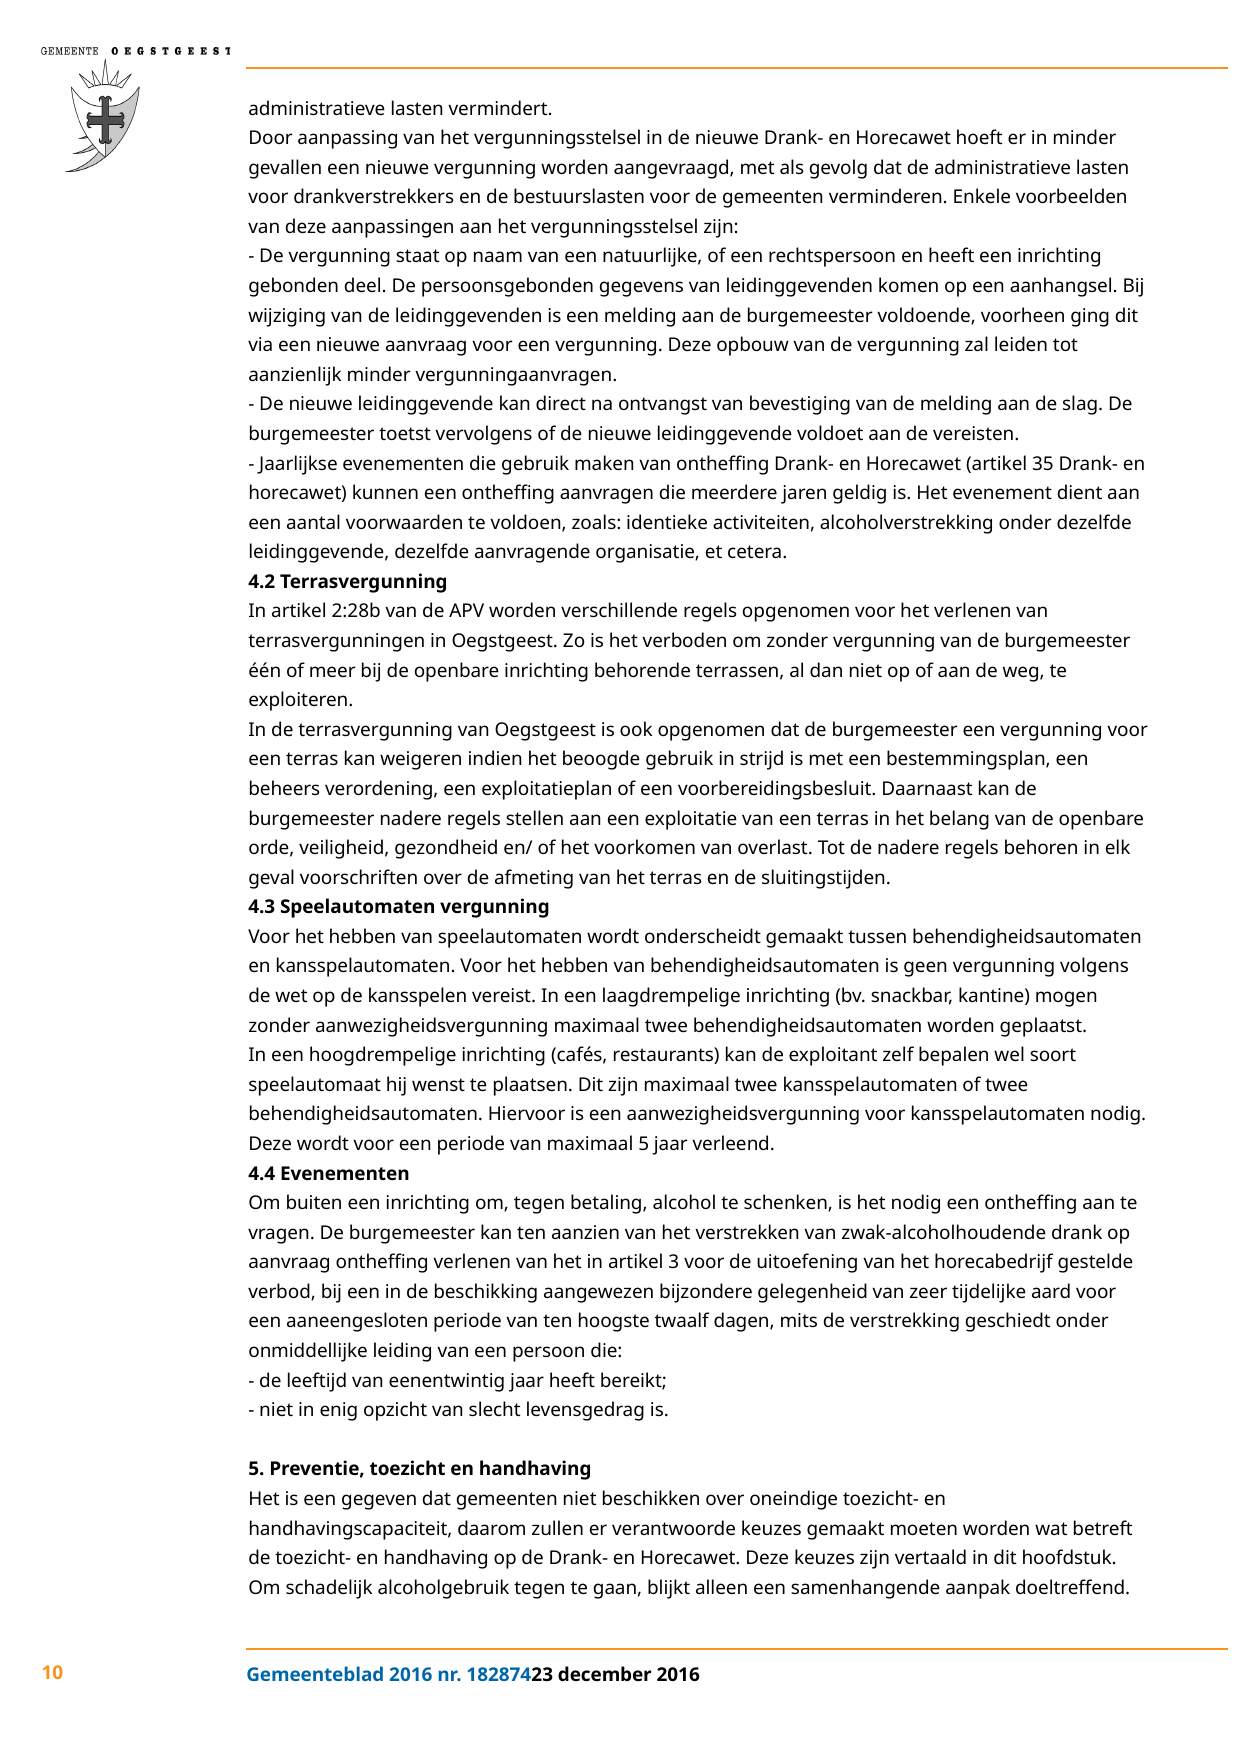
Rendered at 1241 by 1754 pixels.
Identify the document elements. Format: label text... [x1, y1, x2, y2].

picture [41, 47, 231, 172]
text - de leeftijd van eenentwintig jaar heeft bereikt; [248, 1367, 1152, 1393]
text In artikel 2:28b van de APV worden verschillende regels opgenomen voor het verlenen van terrasvergunningen in Oegstgeest. Zo is het verboden om zonder vergunning van de burgemeester één of meer bij de openbare inrichting behorende terrassen, al dan niet op of aan de weg, te exploiteren. [248, 598, 1152, 712]
text Het is een gegeven dat gemeenten niet beschikken over oneindige toezicht- en handhavingscapaciteit, daarom zullen er verantwoorde keuzes gemaakt moeten worden wat betreft de toezicht- en handhaving op de Drank- en Horecawet. Deze keuzes zijn vertaald in dit hoofdstuk. Om schadelijk alcoholgebruik tegen te gaan, blijkt alleen een samenhangende aanpak doeltreffend. [248, 1485, 1152, 1600]
text In een hoogdrempelige inrichting (cafés, restaurants) kan de exploitant zelf bepalen wel soort speelautomaat hij wenst te plaatsen. Dit zijn maximaal twee kansspelautomaten of twee behendigheidsautomaten. Hiervoor is een aanwezigheidsvergunning voor kansspelautomaten nodig. Deze wordt voor een periode van maximaal 5 jaar verleend. [248, 1041, 1152, 1156]
text Door aanpassing van het vergunningsstelsel in de nieuwe Drank- en Horecawet hoeft er in minder gevallen een nieuwe vergunning worden aangevraagd, met als gevolg dat de administratieve lasten voor drankverstrekkers en de bestuurslasten voor de gemeenten verminderen. Enkele voorbeelden van deze aanpassingen aan het vergunningsstelsel zijn: [248, 124, 1152, 239]
text 4.2 Terrasvergunning [248, 568, 1152, 594]
text administratieve lasten vermindert. [248, 95, 1152, 121]
text - De nieuwe leidinggevende kan direct na ontvangst van bevestiging van de melding aan de slag. De burgemeester toetst vervolgens of de nieuwe leidinggevende voldoet aan de vereisten. [248, 391, 1152, 446]
text - niet in enig opzicht van slecht levensgedrag is. [248, 1396, 1152, 1422]
text - De vergunning staat op naam van een natuurlijke, of een rechtspersoon en heeft een inrichting gebonden deel. De persoonsgebonden gegevens van leidinggevenden komen op een aanhangsel. Bij wijziging van de leidinggevenden is een melding aan de burgemeester voldoende, voorheen ging dit via een nieuwe aanvraag voor een vergunning. Deze opbouw van de vergunning zal leiden tot aanzienlijk minder vergunningaanvragen. [248, 243, 1152, 387]
text Om buiten een inrichting om, tegen betaling, alcohol te schenken, is het nodig een ontheffing aan te vragen. De burgemeester kan ten aanzien van het verstrekken van zwak-alcoholhoudende drank op aanvraag ontheffing verlenen van het in artikel 3 voor de uitoefening van het horecabedrijf gestelde verbod, bij een in de beschikking aangewezen bijzondere gelegenheid van zeer tijdelijke aard voor een aaneengesloten periode van ten hoogste twaalf dagen, mits de verstrekking geschiedt onder onmiddellijke leiding van een persoon die: [248, 1189, 1152, 1363]
text - Jaarlijkse evenementen die gebruik maken van ontheffing Drank- en Horecawet (artikel 35 Drank- en horecawet) kunnen een ontheffing aanvragen die meerdere jaren geldig is. Het evenement dient aan een aantal voorwaarden te voldoen, zoals: identieke activiteiten, alcoholverstrekking onder dezelfde leidinggevende, dezelfde aanvragende organisatie, et cetera. [248, 450, 1152, 564]
text 4.3 Speelautomaten vergunning [248, 893, 1152, 919]
text Voor het hebben van speelautomaten wordt onderscheidt gemaakt tussen behendigheidsautomaten en kansspelautomaten. Voor het hebben van behendigheidsautomaten is geen vergunning volgens de wet op de kansspelen vereist. In een laagdrempelige inrichting (bv. snackbar, kantine) mogen zonder aanwezigheidsvergunning maximaal twee behendigheidsautomaten worden geplaatst. [248, 923, 1152, 1038]
text 4.4 Evenementen [248, 1160, 1152, 1186]
text 5. Preventie, toezicht en handhaving [248, 1456, 1152, 1481]
text In de terrasvergunning van Oegstgeest is ook opgenomen dat de burgemeester een vergunning voor een terras kan weigeren indien het beoogde gebruik in strijd is met een bestemmingsplan, een beheers verordening, een exploitatieplan of een voorbereidingsbesluit. Daarnaast kan de burgemeester nadere regels stellen aan een exploitatie van een terras in het belang van de openbare orde, veiligheid, gezondheid en/ of het voorkomen van overlast. Tot de nadere regels behoren in elk geval voorschriften over de afmeting van het terras en de sluitingstijden. [248, 716, 1152, 890]
